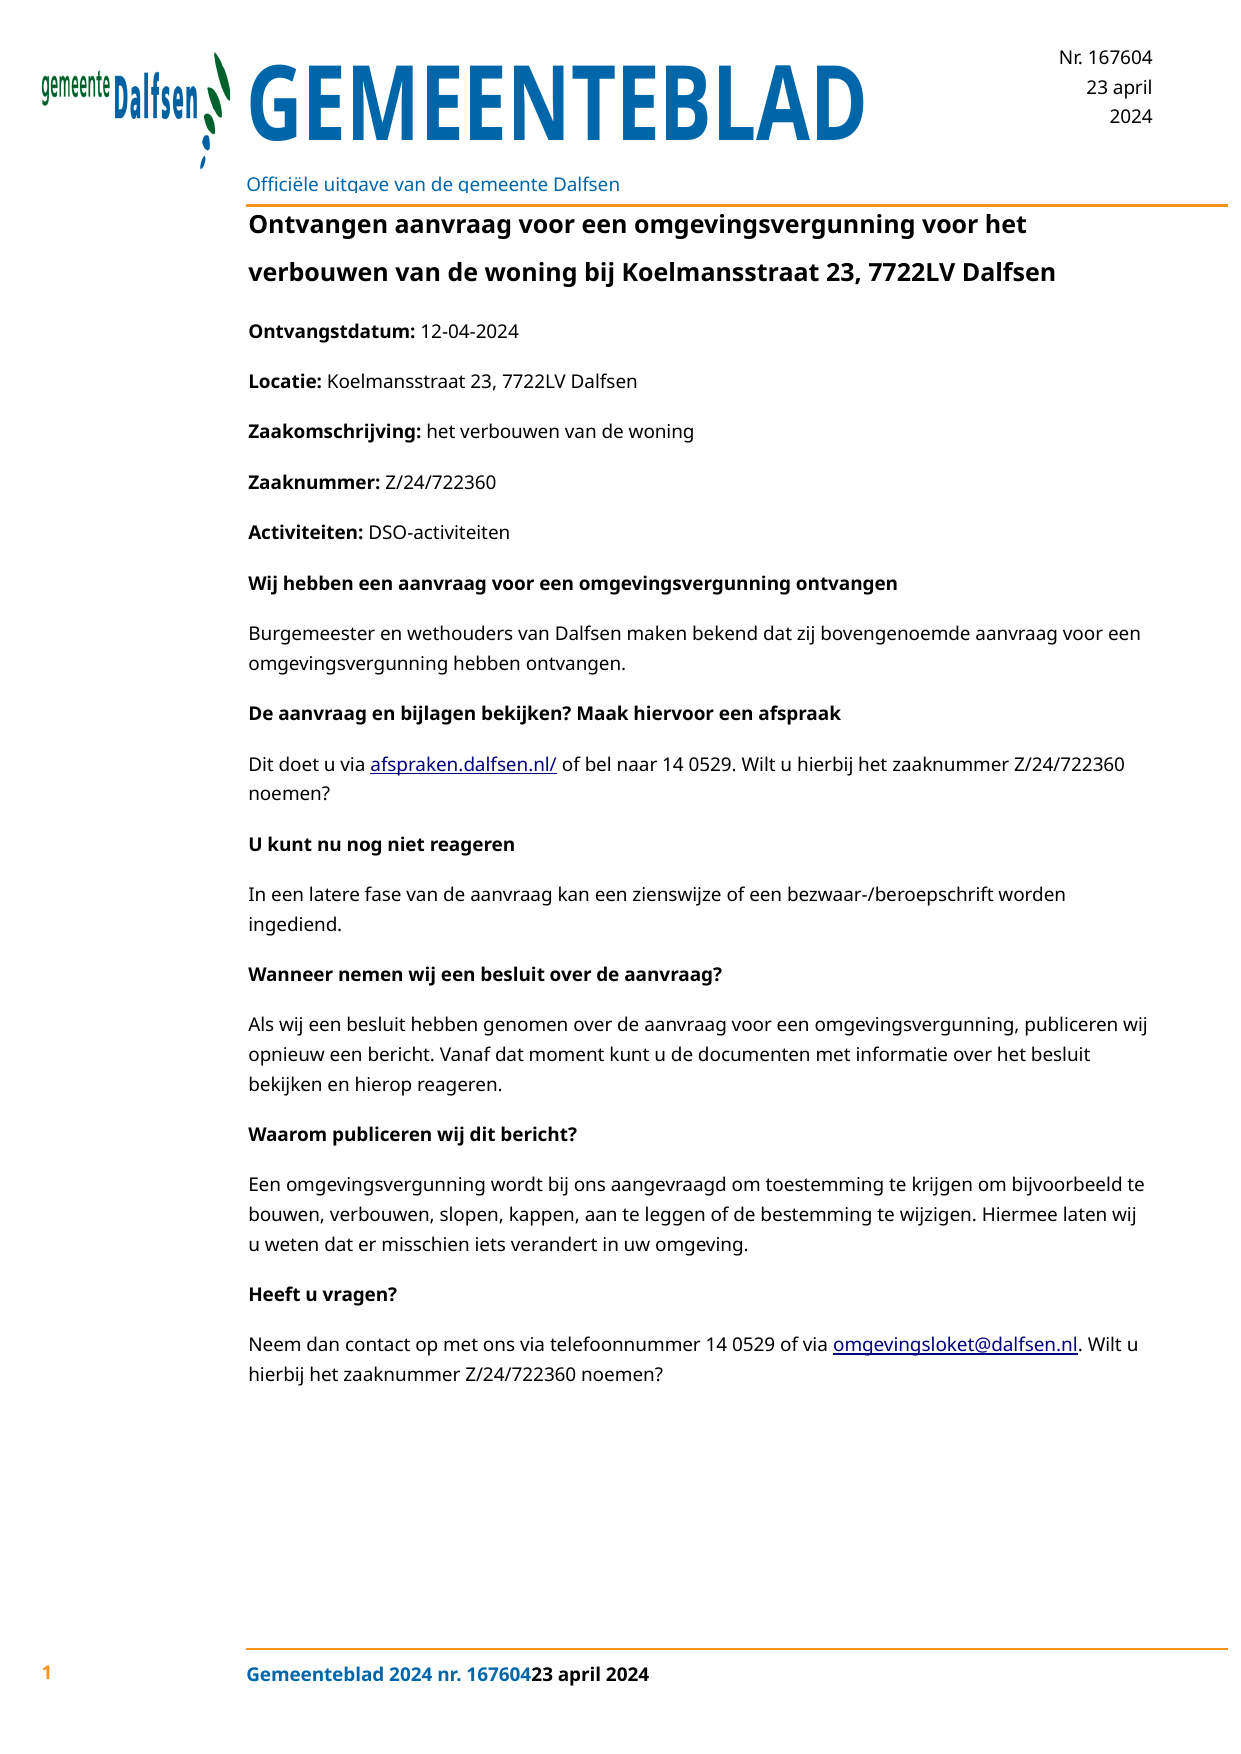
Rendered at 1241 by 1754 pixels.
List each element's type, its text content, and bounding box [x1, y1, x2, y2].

text Zaakomschrijving: het verbouwen van de woning [248, 419, 1152, 444]
text Zaaknummer: Z/24/722360 [248, 469, 1152, 495]
text Dit doet u via afspraken.dalfsen.nl/ of bel naar 14 0529. Wilt u hierbij het zaaknummer Z/24/722360 noemen? [248, 751, 1152, 806]
text Als wij een besluit hebben genomen over de aanvraag voor een omgevingsvergunning, publiceren wij opnieuw een bericht. Vanaf dat moment kunt u de documenten met informatie over het besluit bekijken en hierop reageren. [248, 1012, 1152, 1097]
text De aanvraag en bijlagen bekijken? Maak hiervoor een afspraak [248, 700, 1152, 726]
text Waarom publiceren wij dit bericht? [248, 1121, 1152, 1147]
picture [41, 47, 231, 172]
text In een latere fase van de aanvraag kan een zienswijze of een bezwaar-/beroepschrift worden ingediend. [248, 881, 1152, 937]
text Een omgevingsvergunning wordt bij ons aangevraagd om toestemming te krijgen om bijvoorbeeld te bouwen, verbouwen, slopen, kappen, aan te leggen of de bestemming te wijzigen. Hiermee laten wij u weten dat er misschien iets verandert in uw omgeving. [248, 1172, 1152, 1257]
text Wanneer nemen wij een besluit over de aanvraag? [248, 961, 1152, 987]
text Ontvangen aanvraag voor een omgevingsvergunning voor het verbouwen van de woning bij Koelmansstraat 23, 7722LV Dalfsen [248, 207, 1152, 288]
text Burgemeester en wethouders van Dalfsen maken bekend dat zij bovengenoemde aanvraag voor een omgevingsvergunning hebben ontvangen. [248, 620, 1152, 676]
text Activiteiten: DSO-activiteiten [248, 519, 1152, 545]
text Neem dan contact op met ons via telefoonnummer 14 0529 of via omgevingsloket@dalfsen.nl. Wilt u hierbij het zaaknummer Z/24/722360 noemen? [248, 1332, 1152, 1387]
text Locatie: Koelmansstraat 23, 7722LV Dalfsen [248, 368, 1152, 394]
text U kunt nu nog niet reageren [248, 831, 1152, 857]
text Heeft u vragen? [248, 1281, 1152, 1307]
text Ontvangstdatum: 12-04-2024 [248, 318, 1152, 344]
text Wij hebben een aanvraag voor een omgevingsvergunning ontvangen [248, 570, 1152, 596]
